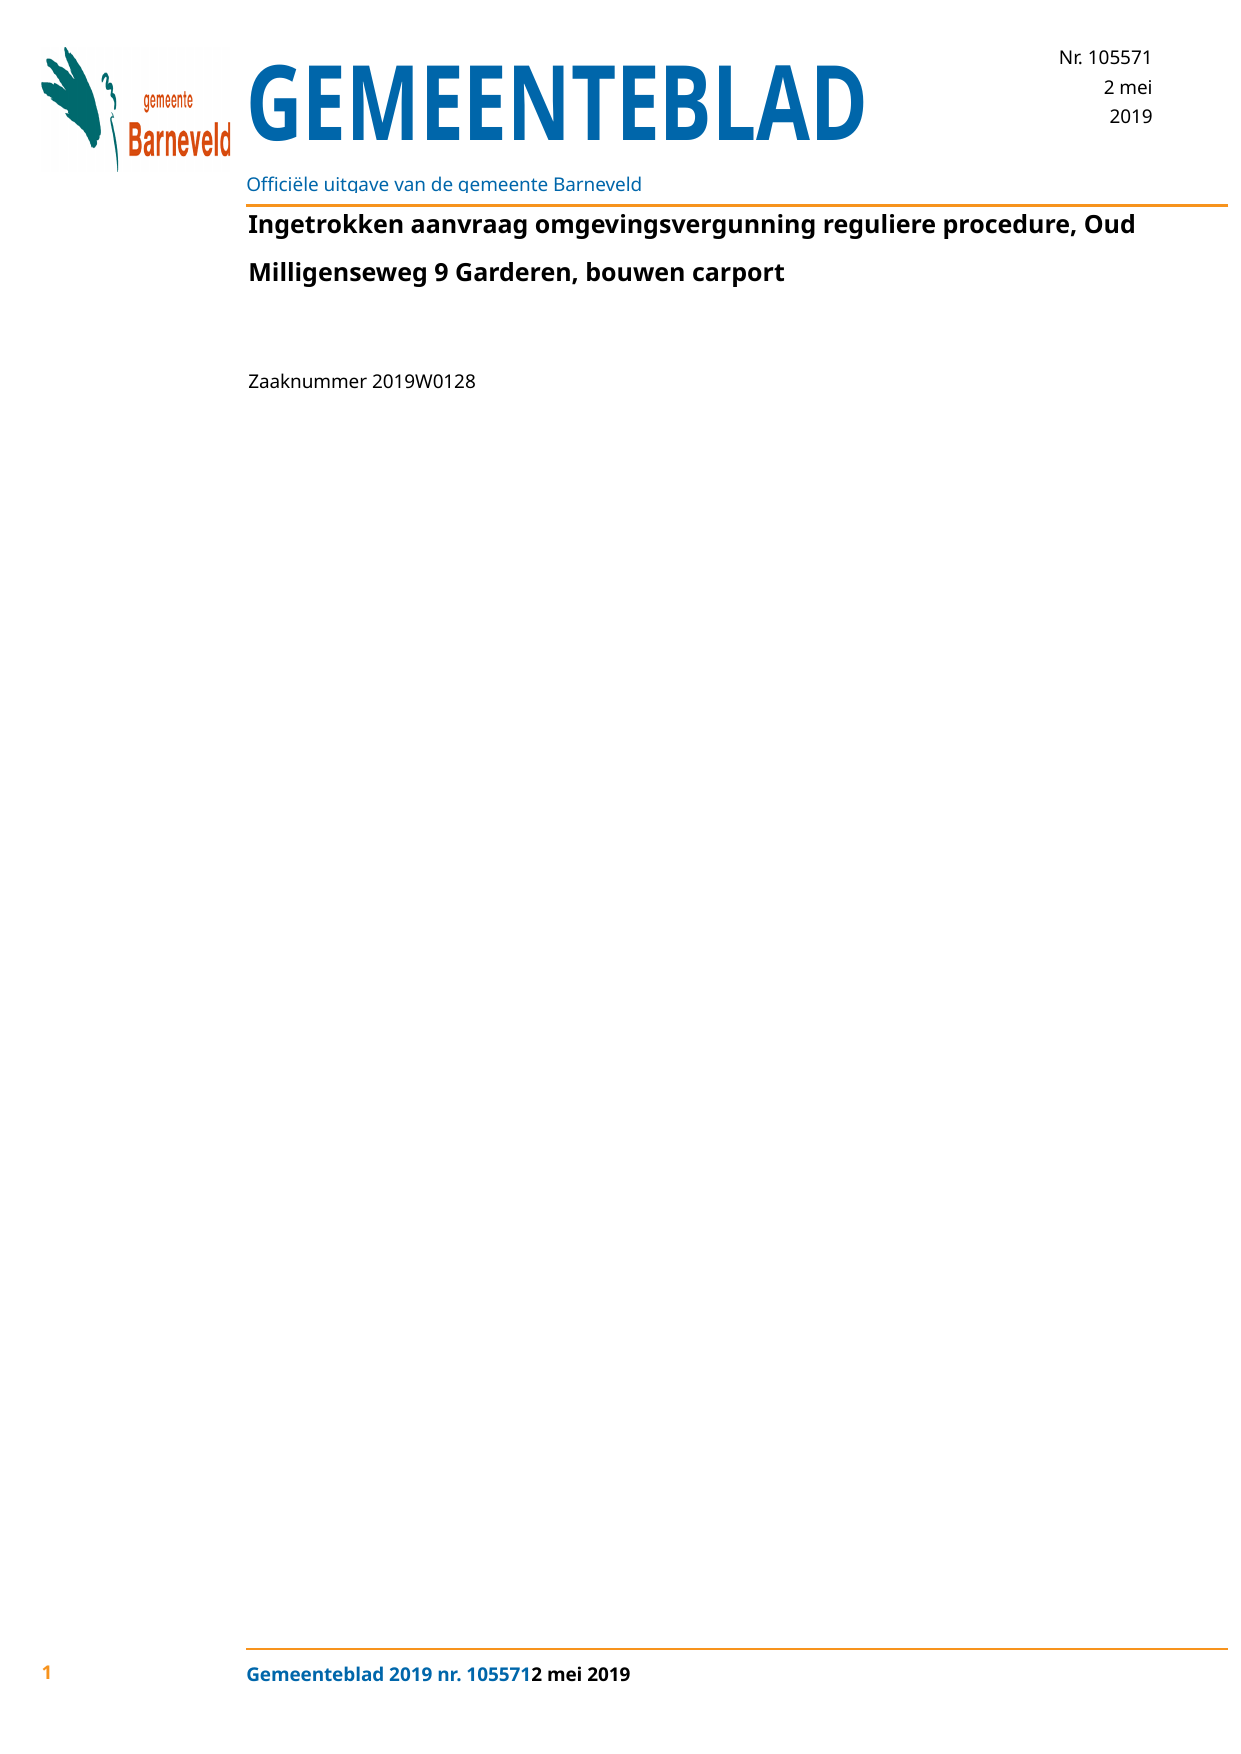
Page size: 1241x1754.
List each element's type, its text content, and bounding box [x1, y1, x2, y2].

text Ingetrokken aanvraag omgevingsvergunning reguliere procedure, Oud Milligenseweg 9 Garderen, bouwen carport [248, 207, 1152, 288]
picture [41, 47, 231, 172]
text Zaaknummer 2019W0128 [248, 368, 1152, 394]
